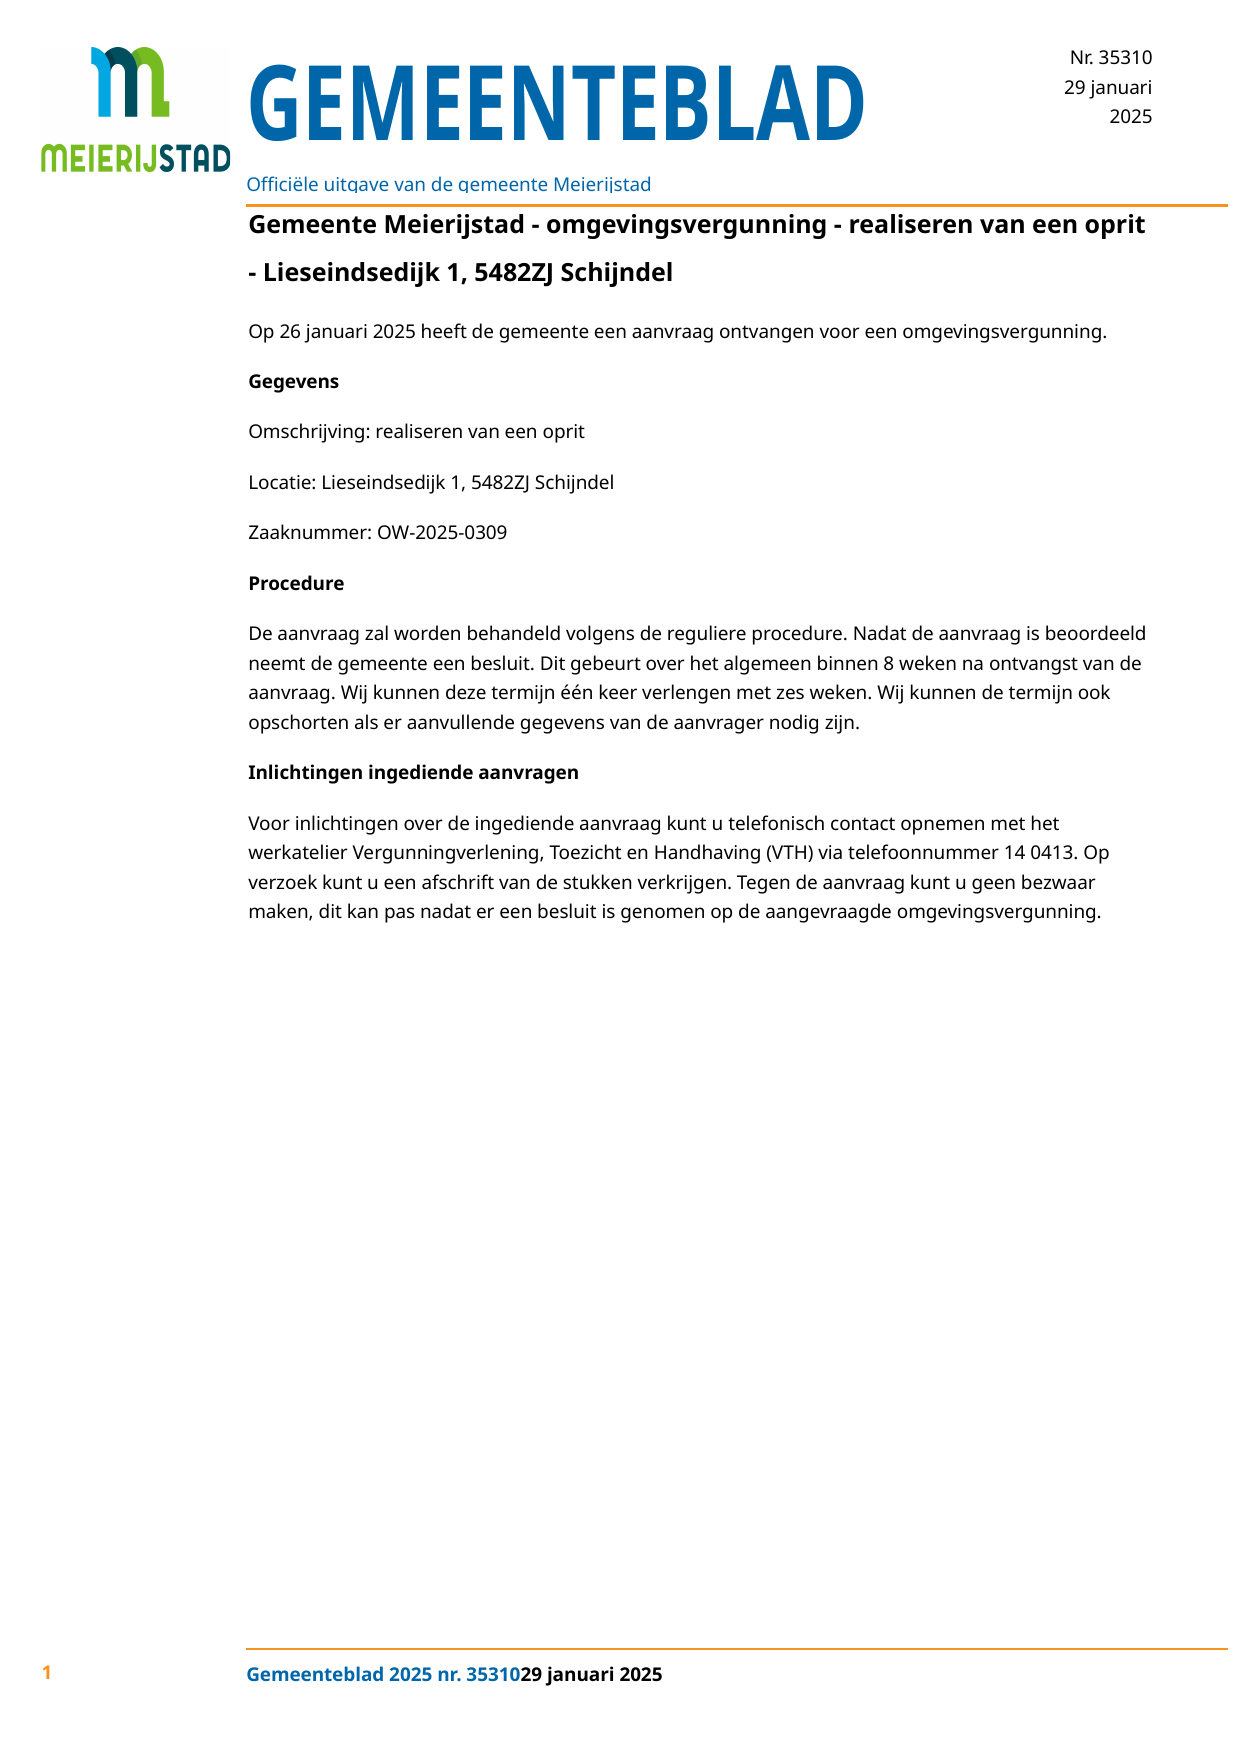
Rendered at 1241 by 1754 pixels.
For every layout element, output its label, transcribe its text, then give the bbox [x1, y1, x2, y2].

text Gemeente Meierijstad - omgevingsvergunning - realiseren van een oprit - Lieseindsedijk 1, 5482ZJ Schijndel [248, 207, 1152, 288]
picture [41, 47, 231, 172]
text Voor inlichtingen over de ingediende aanvraag kunt u telefonisch contact opnemen met het werkatelier Vergunningverlening, Toezicht en Handhaving (VTH) via telefoonnummer 14 0413. Op verzoek kunt u een afschrift van de stukken verkrijgen. Tegen de aanvraag kunt u geen bezwaar maken, dit kan pas nadat er een besluit is genomen op de aangevraagde omgevingsvergunning. [248, 810, 1152, 924]
text De aanvraag zal worden behandeld volgens de reguliere procedure. Nadat de aanvraag is beoordeeld neemt de gemeente een besluit. Dit gebeurt over het algemeen binnen 8 weken na ontvangst van de aanvraag. Wij kunnen deze termijn één keer verlengen met zes weken. Wij kunnen de termijn ook opschorten als er aanvullende gegevens van de aanvrager nodig zijn. [248, 620, 1152, 735]
text Procedure [248, 570, 1152, 596]
text Op 26 januari 2025 heeft de gemeente een aanvraag ontvangen voor een omgevingsvergunning. [248, 318, 1152, 344]
text Inlichtingen ingediende aanvragen [248, 759, 1152, 785]
text Locatie: Lieseindsedijk 1, 5482ZJ Schijndel [248, 469, 1152, 495]
text Gegevens [248, 368, 1152, 394]
text Omschrijving: realiseren van een oprit [248, 419, 1152, 444]
text Zaaknummer: OW-2025-0309 [248, 519, 1152, 545]
